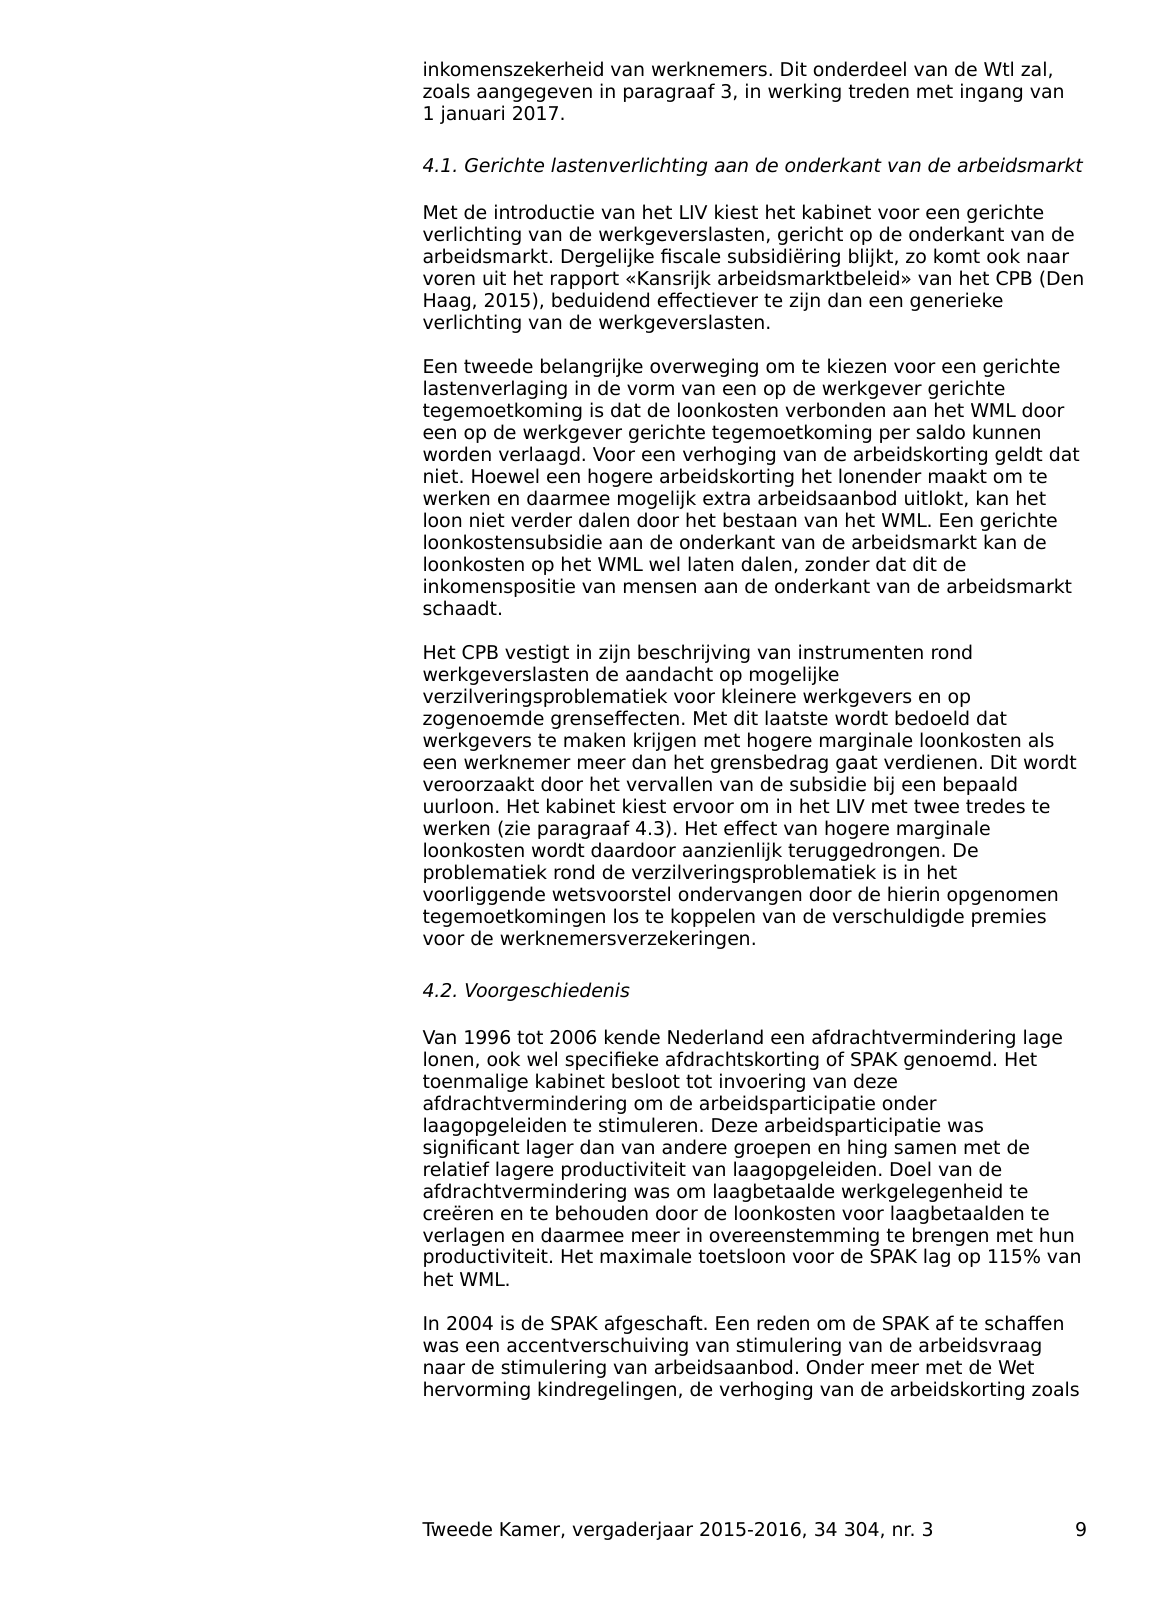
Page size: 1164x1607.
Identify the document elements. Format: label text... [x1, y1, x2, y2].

text Van 1996 tot 2006 kende Nederland een afdrachtvermindering lage lonen, ook wel specifieke afdrachtskorting of SPAK genoemd. Het toenmalige kabinet besloot tot invoering van deze afdrachtvermindering om de arbeidsparticipatie onder laagopgeleiden te stimuleren. Deze arbeidsparticipatie was significant lager dan van andere groepen en hing samen met de relatief lagere productiviteit van laagopgeleiden. Doel van de afdrachtvermindering was om laagbetaalde werkgelegenheid te creëren en te behouden door de loonkosten voor laagbetaalden te verlagen en daarmee meer in overeenstemming te brengen met hun productiviteit. Het maximale toetsloon voor de SPAK lag op 115% van het WML. [422, 1027, 1087, 1290]
text Een tweede belangrijke overweging om te kiezen voor een gerichte lastenverlaging in de vorm van een op de werkgever gerichte tegemoetkoming is dat de loonkosten verbonden aan het WML door een op de werkgever gerichte tegemoetkoming per saldo kunnen worden verlaagd. Voor een verhoging van de arbeidskorting geldt dat niet. Hoewel een hogere arbeidskorting het lonender maakt om te werken en daarmee mogelijk extra arbeidsaanbod uitlokt, kan het loon niet verder dalen door het bestaan van het WML. Een gerichte loonkostensubsidie aan de onderkant van de arbeidsmarkt kan de loonkosten op het WML wel laten dalen, zonder dat dit de inkomenspositie van mensen aan de onderkant van de arbeidsmarkt schaadt. [422, 356, 1087, 620]
text Het CPB vestigt in zijn beschrijving van instrumenten rond werkgeverslasten de aandacht op mogelijke verzilveringsproblematiek voor kleinere werkgevers en op zogenoemde grenseffecten. Met dit laatste wordt bedoeld dat werkgevers te maken krijgen met hogere marginale loonkosten als een werknemer meer dan het grensbedrag gaat verdienen. Dit wordt veroorzaakt door het vervallen van de subsidie bij een bepaald uurloon. Het kabinet kiest ervoor om in het LIV met twee tredes te werken (zie paragraaf 4.3). Het effect van hogere marginale loonkosten wordt daardoor aanzienlijk teruggedrongen. De problematiek rond de verzilveringsproblematiek is in het voorliggende wetsvoorstel ondervangen door de hierin opgenomen tegemoetkomingen los te koppelen van de verschuldigde premies voor de werknemersverzekeringen. [422, 642, 1087, 950]
text inkomenszekerheid van werknemers. Dit onderdeel van de Wtl zal, zoals aangegeven in paragraaf 3, in werking treden met ingang van 1 januari 2017. [422, 59, 1087, 125]
subtitle 4.1. Gerichte lastenverlichting aan de onderkant van de arbeidsmarkt [422, 155, 1087, 177]
text Met de introductie van het LIV kiest het kabinet voor een gerichte verlichting van de werkgeverslasten, gericht op de onderkant van de arbeidsmarkt. Dergelijke fiscale subsidiëring blijkt, zo komt ook naar voren uit het rapport «Kansrijk arbeidsmarktbeleid» van het CPB (Den Haag, 2015), beduidend effectiever te zijn dan een generieke verlichting van de werkgeverslasten. [422, 202, 1087, 334]
text In 2004 is de SPAK afgeschaft. Een reden om de SPAK af te schaffen was een accentverschuiving van stimulering van de arbeidsvraag naar de stimulering van arbeidsaanbod. Onder meer met de Wet hervorming kindregelingen, de verhoging van de arbeidskorting zoals [422, 1313, 1087, 1401]
subtitle 4.2. Voorgeschiedenis [422, 980, 1087, 1002]
